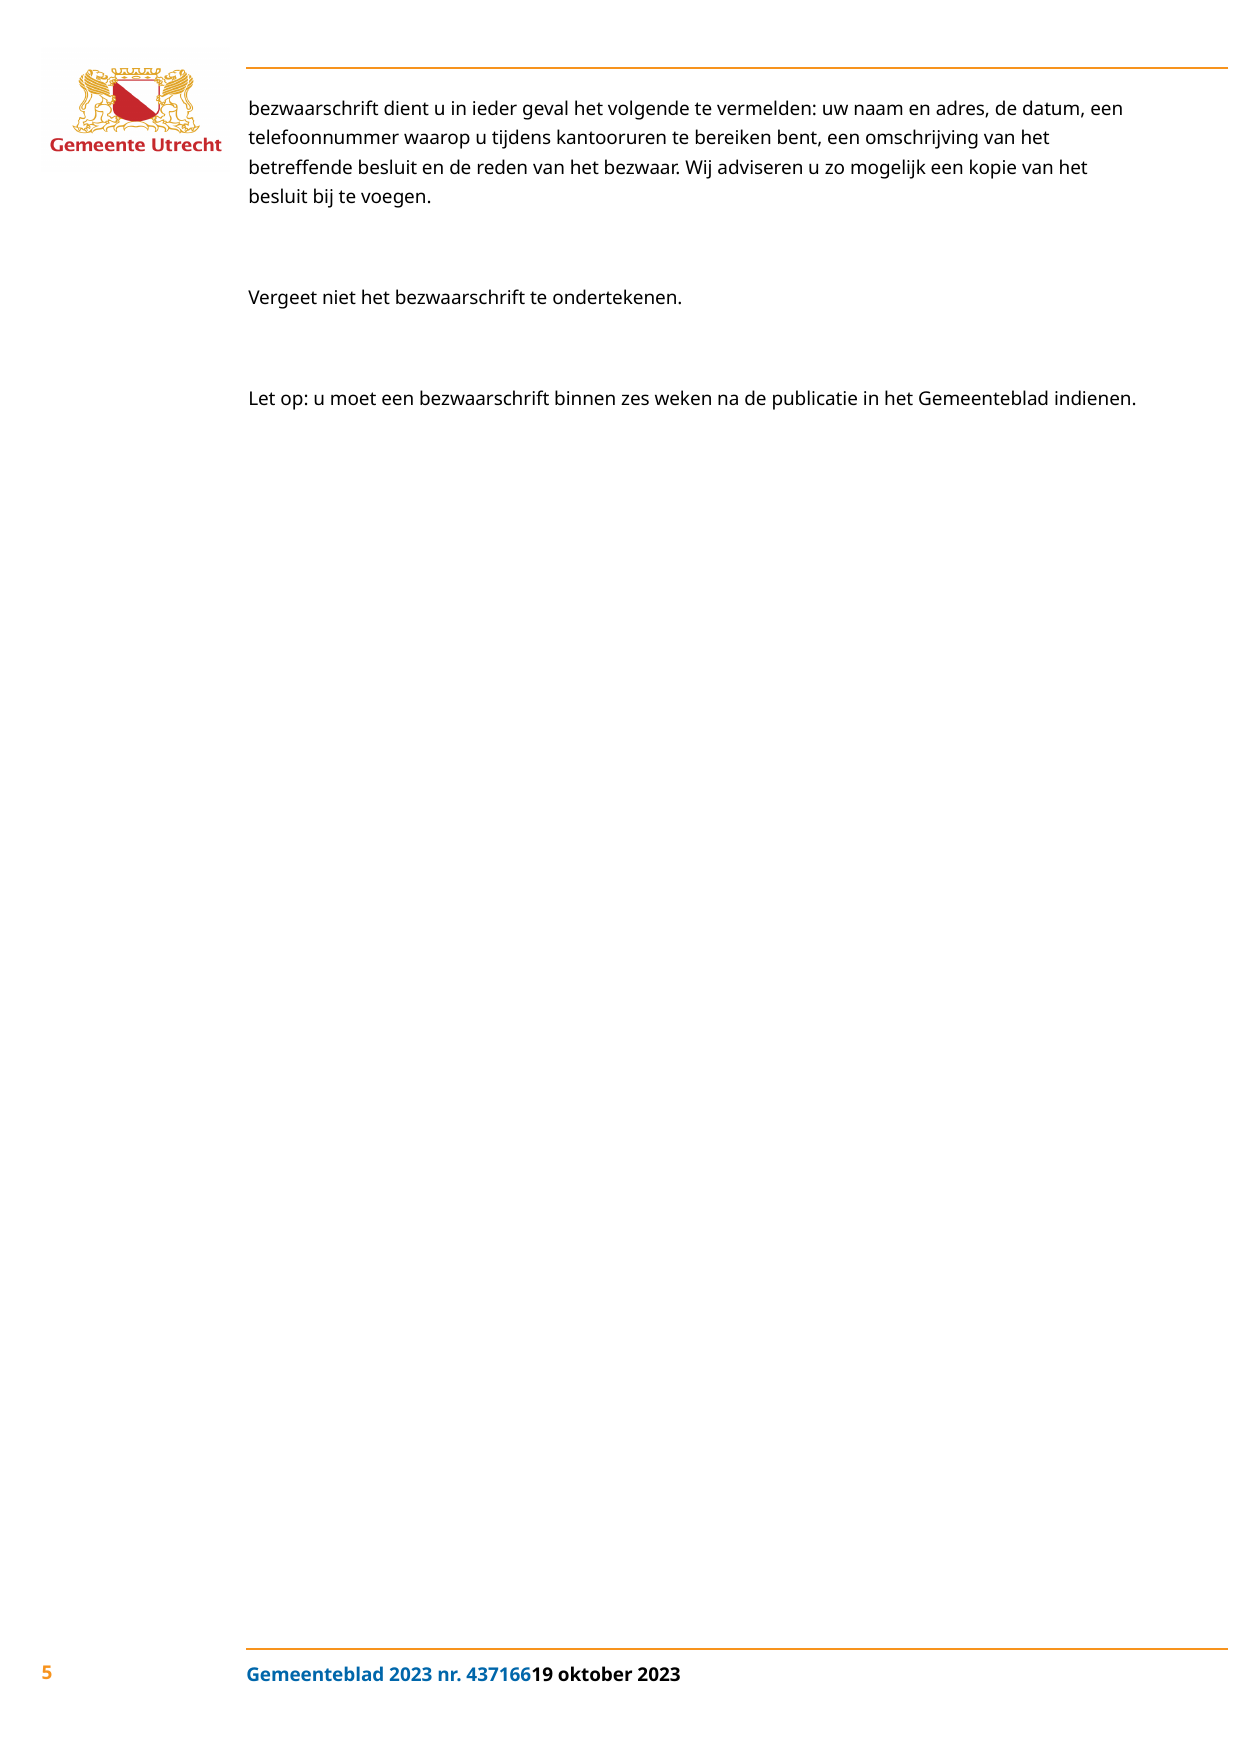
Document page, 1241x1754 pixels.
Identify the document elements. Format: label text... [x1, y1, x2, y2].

text bezwaarschrift dient u in ieder geval het volgende te vermelden: uw naam en adres, de datum, een telefoonnummer waarop u tijdens kantooruren te bereiken bent, een omschrijving van het betreffende besluit en de reden van het bezwaar. Wij adviseren u zo mogelijk een kopie van het besluit bij te voegen. [248, 95, 1152, 209]
picture [41, 47, 231, 172]
text Let op: u moet een bezwaarschrift binnen zes weken na de publicatie in het Gemeenteblad indienen. [248, 385, 1152, 411]
text Vergeet niet het bezwaarschrift te ondertekenen. [248, 284, 1152, 310]
